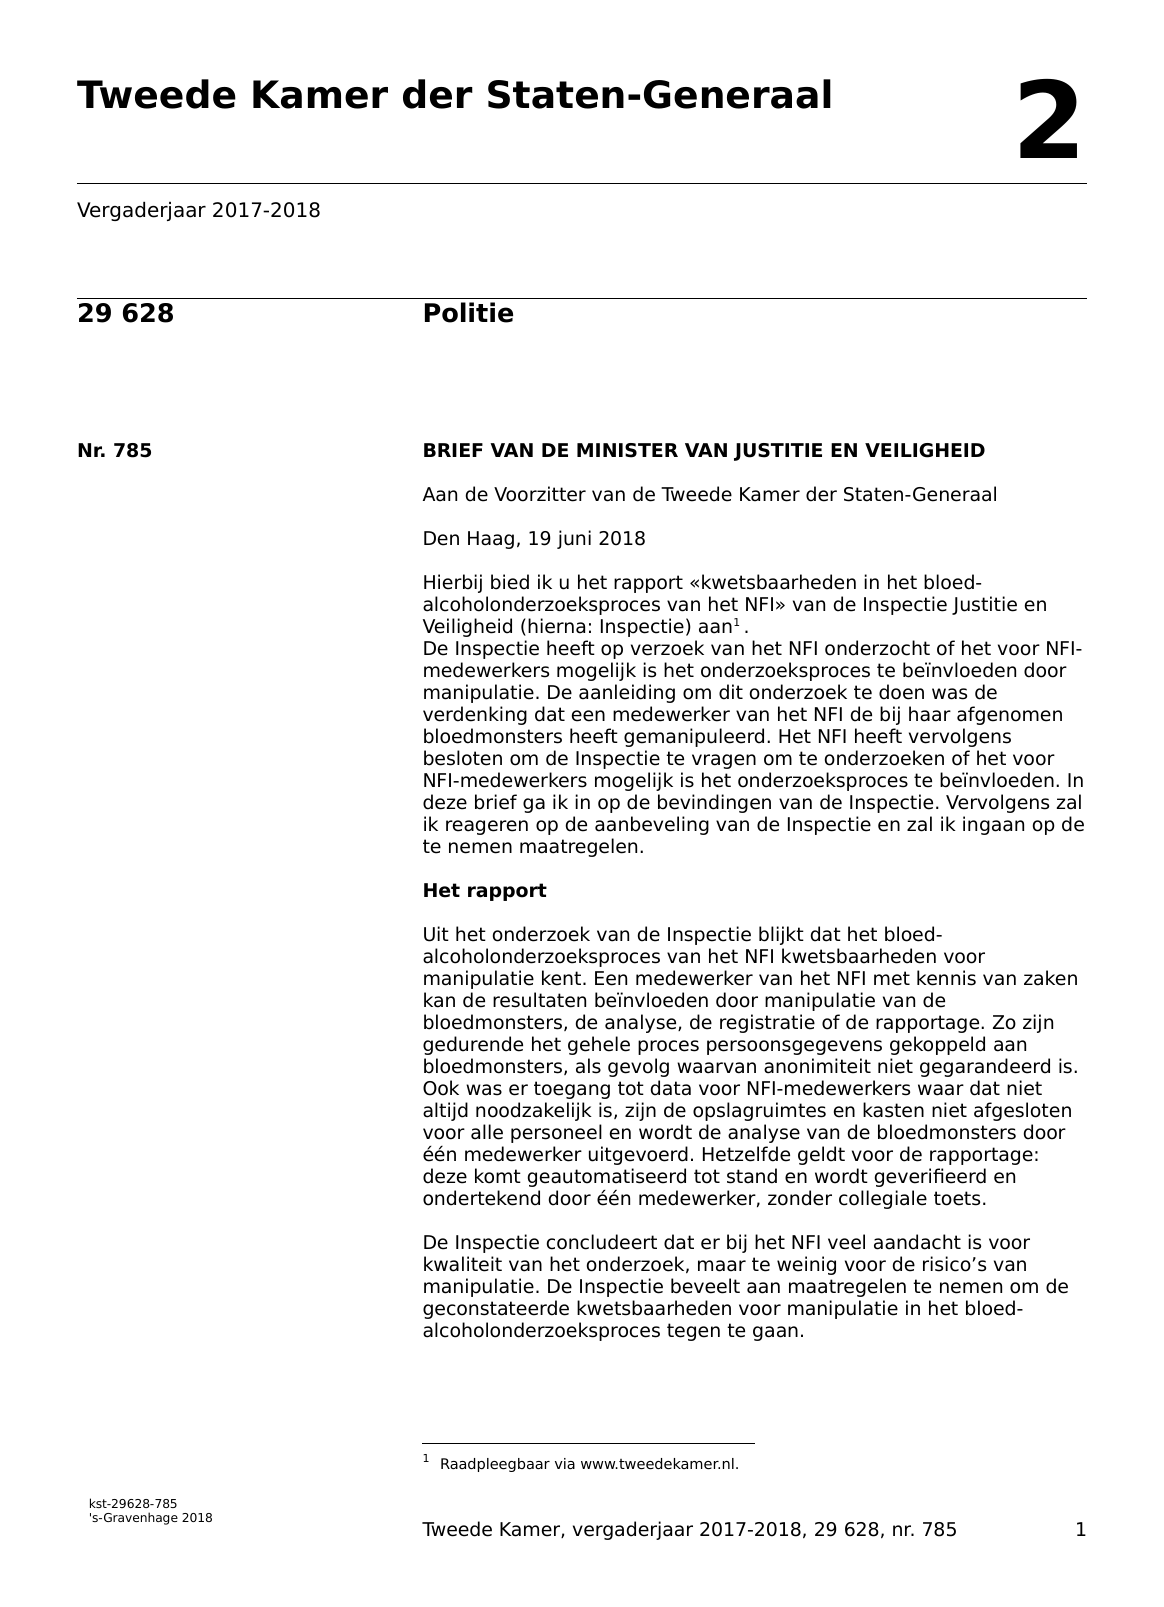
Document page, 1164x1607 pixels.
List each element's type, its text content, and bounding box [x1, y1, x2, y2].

table_header Tweede Kamer der Staten-Generaal [77, 59, 886, 183]
text De Inspectie concludeert dat er bij het NFI veel aandacht is voor kwaliteit van het onderzoek, maar te weinig voor de risico’s van manipulatie. De Inspectie beveelt aan maatregelen te nemen om de geconstateerde kwetsbaarheden voor manipulatie in het bloed-alcoholonderzoeksproces tegen te gaan. [422, 1232, 1087, 1342]
subtitle 29 628 Politie [77, 299, 1087, 329]
text kst-29628-785 [88, 1497, 323, 1511]
text Raadpleegbaar via www.tweedekamer.nl. [422, 1452, 1087, 1474]
text De Inspectie heeft op verzoek van het NFI onderzocht of het voor NFI-medewerkers mogelijk is het onderzoeksproces te beïnvloeden door manipulatie. De aanleiding om dit onderzoek te doen was de verdenking dat een medewerker van het NFI de bij haar afgenomen bloedmonsters heeft gemanipuleerd. Het NFI heeft vervolgens besloten om de Inspectie te vragen om te onderzoeken of het voor NFI-medewerkers mogelijk is het onderzoeksproces te beïnvloeden. In deze brief ga ik in op de bevindingen van de Inspectie. Vervolgens zal ik reageren op de aanbeveling van de Inspectie en zal ik ingaan op de te nemen maatregelen. [422, 638, 1087, 858]
text 's-Gravenhage 2018 [88, 1511, 323, 1525]
table_cell Vergaderjaar 2017-2018 [77, 184, 1087, 298]
subtitle Nr. 785 BRIEF VAN DE MINISTER VAN JUSTITIE EN VEILIGHEID [77, 440, 1087, 462]
text Aan de Voorzitter van de Tweede Kamer der Staten-Generaal [422, 484, 1087, 506]
table_header 2 [886, 59, 1087, 183]
text Hierbij bied ik u het rapport «kwetsbaarheden in het bloed-alcoholonderzoeksproces van het NFI» van de Inspectie Justitie en Veiligheid (hierna: Inspectie) aan. [422, 572, 1087, 638]
text Den Haag, 19 juni 2018 [422, 528, 1087, 550]
text Uit het onderzoek van de Inspectie blijkt dat het bloed-alcoholonderzoeksproces van het NFI kwetsbaarheden voor manipulatie kent. Een medewerker van het NFI met kennis van zaken kan de resultaten beïnvloeden door manipulatie van de bloedmonsters, de analyse, de registratie of de rapportage. Zo zijn gedurende het gehele proces persoonsgegevens gekoppeld aan bloedmonsters, als gevolg waarvan anonimiteit niet gegarandeerd is. Ook was er toegang tot data voor NFI-medewerkers waar dat niet altijd noodzakelijk is, zijn de opslagruimtes en kasten niet afgesloten voor alle personeel en wordt de analyse van de bloedmonsters door één medewerker uitgevoerd. Hetzelfde geldt voor de rapportage: deze komt geautomatiseerd tot stand en wordt geverifieerd en ondertekend door één medewerker, zonder collegiale toets. [422, 924, 1087, 1210]
subtitle Het rapport [422, 880, 1087, 902]
